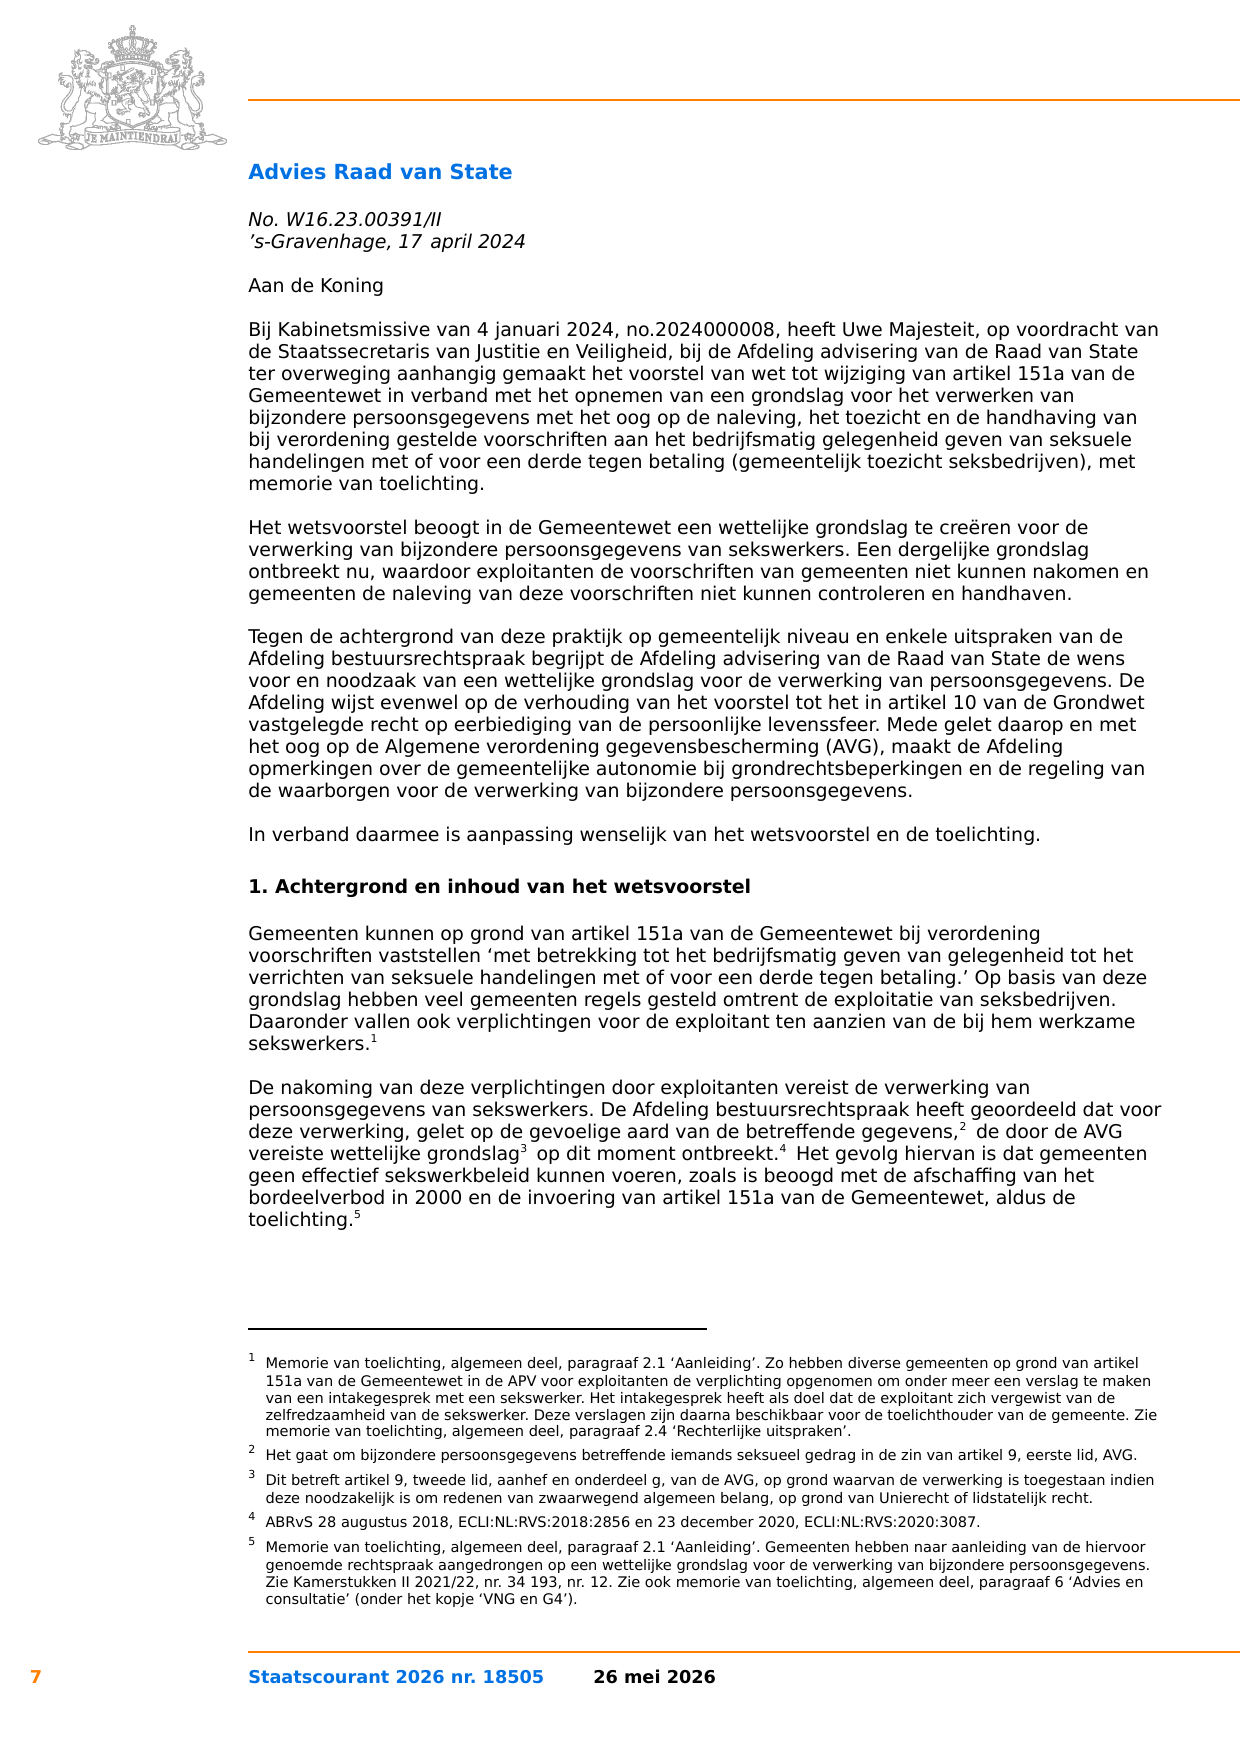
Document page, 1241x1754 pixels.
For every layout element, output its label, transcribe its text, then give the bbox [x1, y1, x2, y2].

text Aan de Koning [248, 275, 1163, 297]
text Het wetsvoorstel beoogt in de Gemeentewet een wettelijke grondslag te creëren voor de verwerking van bijzondere persoonsgegevens van sekswerkers. Een dergelijke grondslag ontbreekt nu, waardoor exploitanten de voorschriften van gemeenten niet kunnen nakomen en gemeenten de naleving van deze voorschriften niet kunnen controleren en handhaven. [248, 517, 1163, 604]
text De nakoming van deze verplichtingen door exploitanten vereist de verwerking van persoonsgegevens van sekswerkers. De Afdeling bestuursrechtspraak heeft geoordeeld dat voor deze verwerking, gelet op de gevoelige aard van de betreffende gegevens, de door de AVG vereiste wettelijke grondslag op dit moment ontbreekt. Het gevolg hiervan is dat gemeenten geen effectief sekswerkbeleid kunnen voeren, zoals is beoogd met de afschaffing van het bordeelverbod in 2000 en de invoering van artikel 151a van de Gemeentewet, aldus de toelichting. [248, 1077, 1163, 1231]
text Tegen de achtergrond van deze praktijk op gemeentelijk niveau en enkele uitspraken van de Afdeling bestuursrechtspraak begrijpt de Afdeling advisering van de Raad van State de wens voor en noodzaak van een wettelijke grondslag voor de verwerking van persoonsgegevens. De Afdeling wijst evenwel op de verhouding van het voorstel tot het in artikel 10 van de Grondwet vastgelegde recht op eerbiediging van de persoonlijke levenssfeer. Mede gelet daarop en met het oog op de Algemene verordening gegevensbescherming (AVG), maakt de Afdeling opmerkingen over de gemeentelijke autonomie bij grondrechtsbeperkingen en de regeling van de waarborgen voor de verwerking van bijzondere persoonsgegevens. [248, 626, 1163, 802]
subtitle Advies Raad van State [248, 160, 1163, 184]
picture [38, 25, 227, 150]
text Memorie van toelichting, algemeen deel, paragraaf 2.1 ‘Aanleiding’. Zo hebben diverse gemeenten op grond van artikel 151a van de Gemeentewet in de APV voor exploitanten de verplichting opgenomen om onder meer een verslag te maken van een intakegesprek met een sekswerker. Het intakegesprek heeft als doel dat de exploitant zich vergewist van de zelfredzaamheid van de sekswerker. Deze verslagen zijn daarna beschikbaar voor de toelichthouder van de gemeente. Zie memorie van toelichting, algemeen deel, paragraaf 2.4 ‘Rechterlijke uitspraken’. [248, 1351, 1163, 1440]
text Gemeenten kunnen op grond van artikel 151a van de Gemeentewet bij verordening voorschriften vaststellen ‘met betrekking tot het bedrijfsmatig geven van gelegenheid tot het verrichten van seksuele handelingen met of voor een derde tegen betaling.’ Op basis van deze grondslag hebben veel gemeenten regels gesteld omtrent de exploitatie van seksbedrijven. Daaronder vallen ook verplichtingen voor de exploitant ten aanzien van de bij hem werkzame sekswerkers. [248, 923, 1163, 1055]
text ABRvS 28 augustus 2018, ECLI:NL:RVS:2018:2856 en 23 december 2020, ECLI:NL:RVS:2020:3087. [248, 1510, 1163, 1532]
text Bij Kabinetsmissive van 4 januari 2024, no.2024000008, heeft Uwe Majesteit, op voordracht van de Staatssecretaris van Justitie en Veiligheid, bij de Afdeling advisering van de Raad van State ter overweging aanhangig gemaakt het voorstel van wet tot wijziging van artikel 151a van de Gemeentewet in verband met het opnemen van een grondslag voor het verwerken van bijzondere persoonsgegevens met het oog op de naleving, het toezicht en de handhaving van bij verordening gestelde voorschriften aan het bedrijfsmatig gelegenheid geven van seksuele handelingen met of voor een derde tegen betaling (gemeentelijk toezicht seksbedrijven), met memorie van toelichting. [248, 319, 1163, 495]
text ’s-Gravenhage, 17 april 2024 [248, 231, 1163, 253]
text Memorie van toelichting, algemeen deel, paragraaf 2.1 ‘Aanleiding’. Gemeenten hebben naar aanleiding van de hiervoor genoemde rechtspraak aangedrongen op een wettelijke grondslag voor de verwerking van bijzondere persoonsgegevens. Zie Kamerstukken II 2021/22, nr. 34 193, nr. 12. Zie ook memorie van toelichting, algemeen deel, paragraaf 6 ‘Advies en consultatie’ (onder het kopje ‘VNG en G4’). [248, 1535, 1163, 1608]
subtitle 1. Achtergrond en inhoud van het wetsvoorstel [248, 876, 1163, 898]
text In verband daarmee is aanpassing wenselijk van het wetsvoorstel en de toelichting. [248, 824, 1163, 846]
text Dit betreft artikel 9, tweede lid, aanhef en onderdeel g, van de AVG, op grond waarvan de verwerking is toegestaan indien deze noodzakelijk is om redenen van zwaarwegend algemeen belang, op grond van Unierecht of lidstatelijk recht. [248, 1468, 1163, 1507]
text Het gaat om bijzondere persoonsgegevens betreffende iemands seksueel gedrag in de zin van artikel 9, eerste lid, AVG. [248, 1443, 1163, 1465]
text No. W16.23.00391/II [248, 209, 1163, 231]
